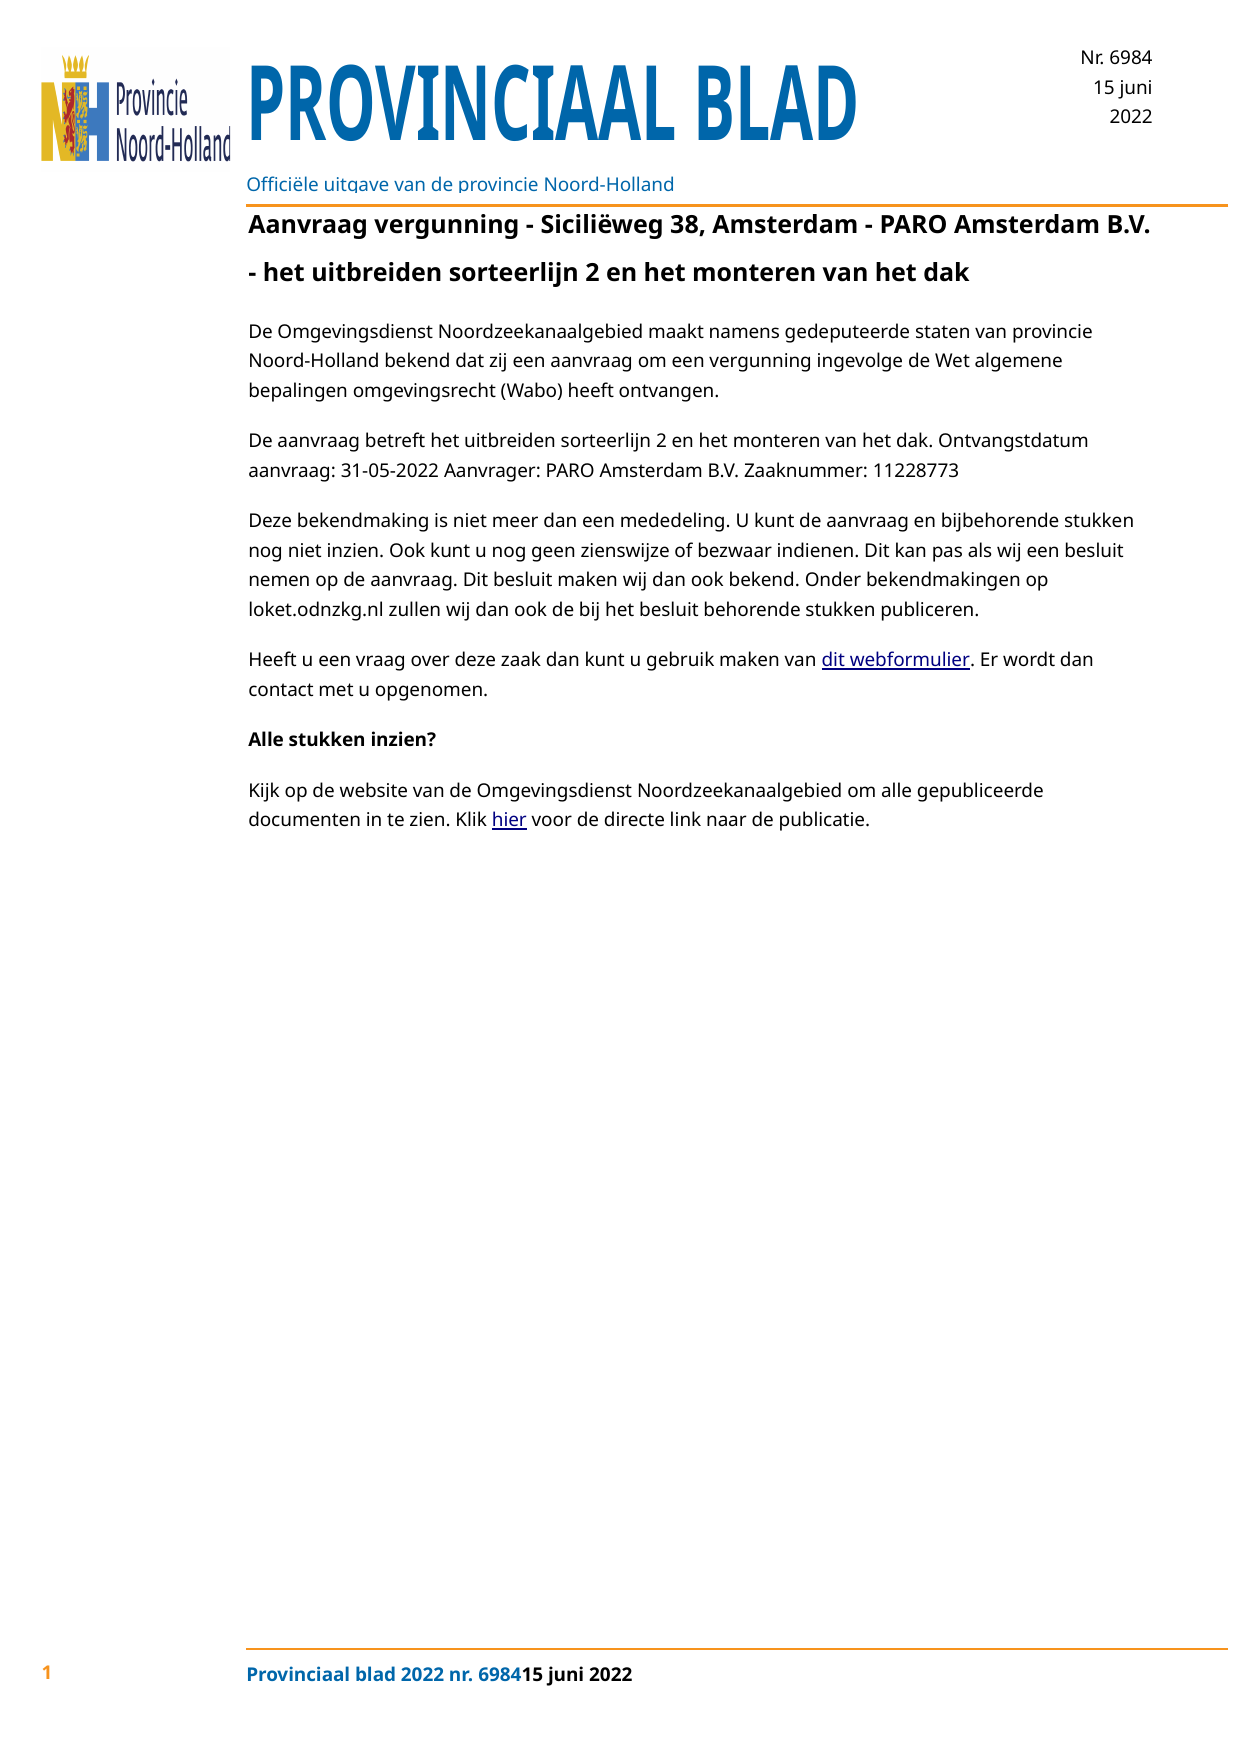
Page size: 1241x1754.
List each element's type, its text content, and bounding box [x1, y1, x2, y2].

text Aanvraag vergunning - Siciliëweg 38, Amsterdam - PARO Amsterdam B.V. - het uitbreiden sorteerlijn 2 en het monteren van het dak [248, 207, 1152, 288]
text De Omgevingsdienst Noordzeekanaalgebied maakt namens gedeputeerde staten van provincie Noord-Holland bekend dat zij een aanvraag om een vergunning ingevolge de Wet algemene bepalingen omgevingsrecht (Wabo) heeft ontvangen. [248, 318, 1152, 403]
text Deze bekendmaking is niet meer dan een mededeling. U kunt de aanvraag en bijbehorende stukken nog niet inzien. Ook kunt u nog geen zienswijze of bezwaar indienen. Dit kan pas als wij een besluit nemen op de aanvraag. Dit besluit maken wij dan ook bekend. Onder bekendmakingen op loket.odnzkg.nl zullen wij dan ook de bij het besluit behorende stukken publiceren. [248, 507, 1152, 622]
text Alle stukken inzien? [248, 727, 1152, 752]
text Heeft u een vraag over deze zaak dan kunt u gebruik maken van dit webformulier. Er wordt dan contact met u opgenomen. [248, 647, 1152, 702]
text Kijk op de website van de Omgevingsdienst Noordzeekanaalgebied om alle gepubliceerde documenten in te zien. Klik hier voor de directe link naar de publicatie. [248, 777, 1152, 832]
picture [41, 47, 231, 172]
text De aanvraag betreft het uitbreiden sorteerlijn 2 en het monteren van het dak. Ontvangstdatum aanvraag: 31-05-2022 Aanvrager: PARO Amsterdam B.V. Zaaknummer: 11228773 [248, 427, 1152, 483]
